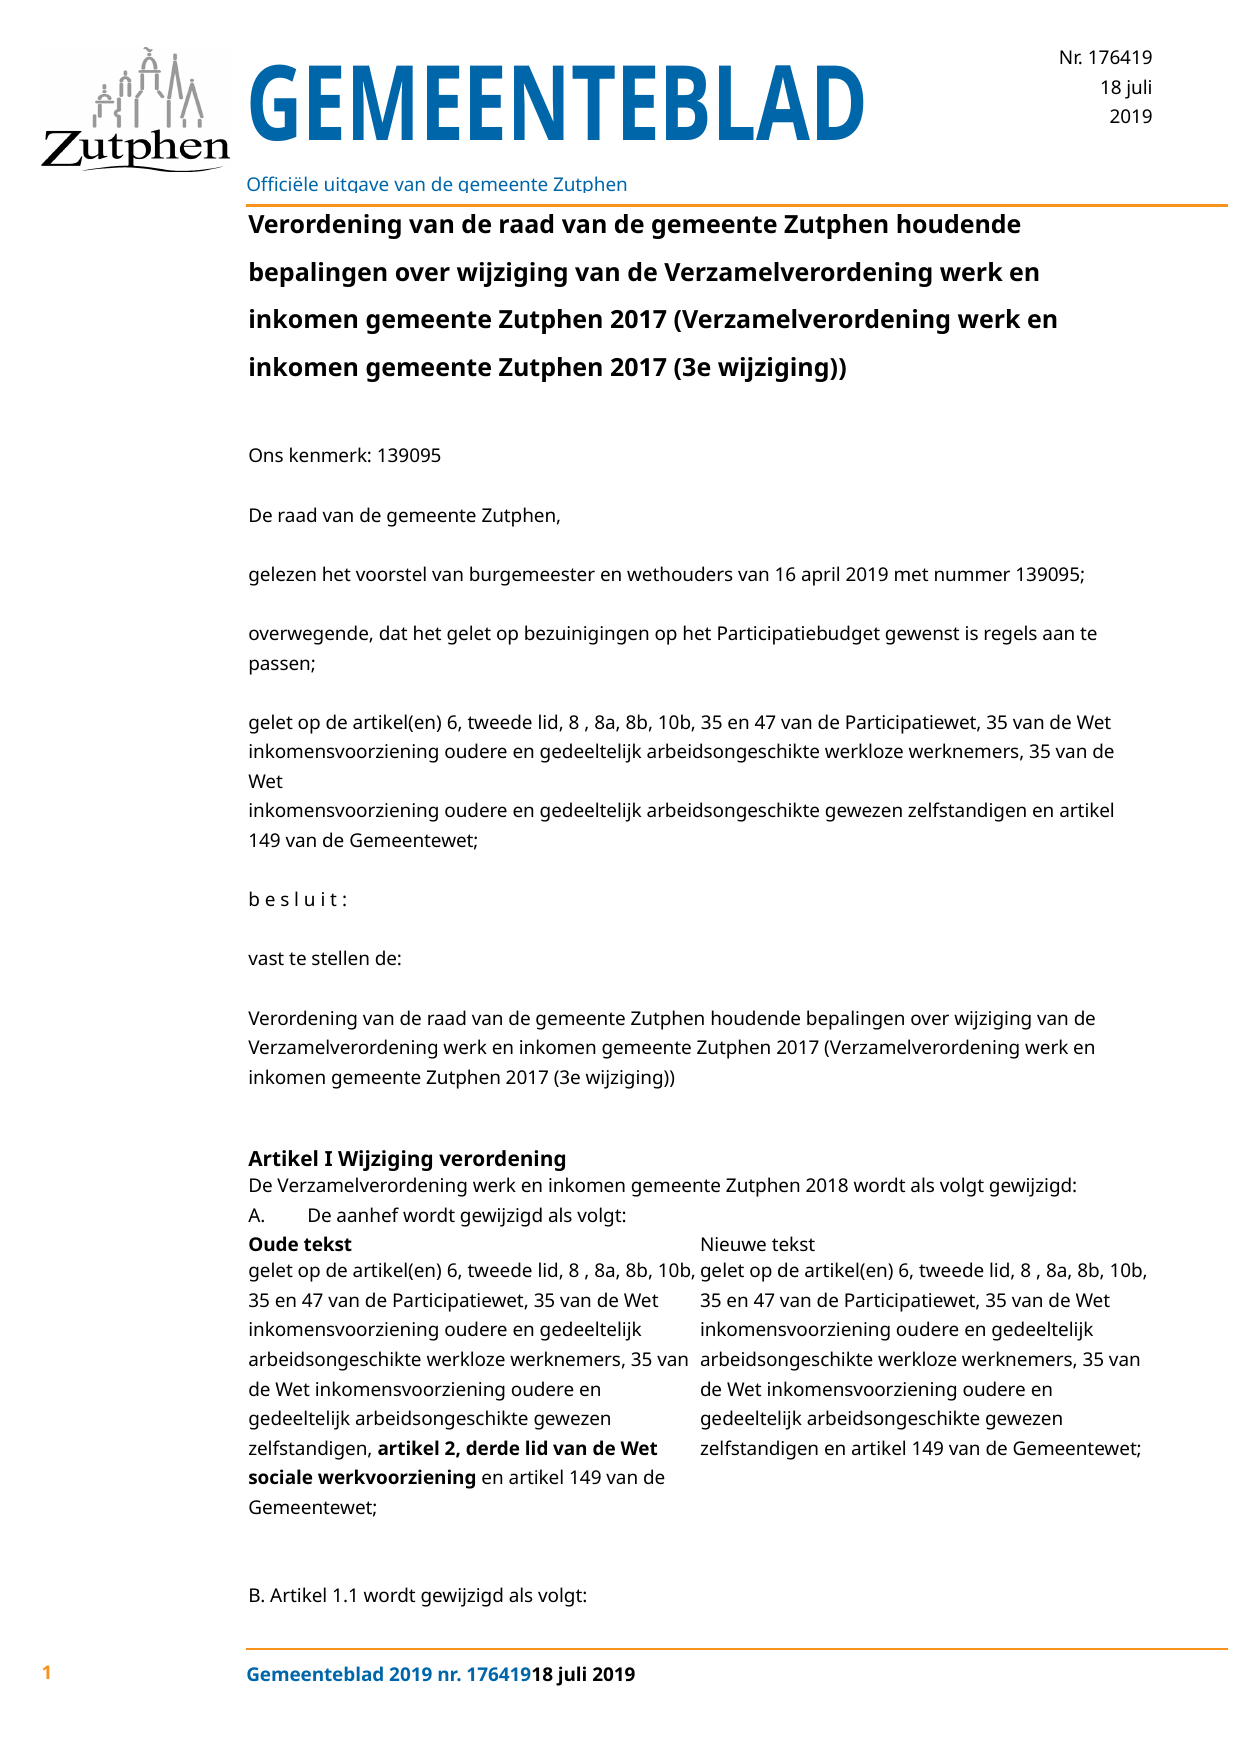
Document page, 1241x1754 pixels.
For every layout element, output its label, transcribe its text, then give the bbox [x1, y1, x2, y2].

text Verordening van de raad van de gemeente Zutphen houdende bepalingen over wijziging van de Verzamelverordening werk en inkomen gemeente Zutphen 2017 (Verzamelverordening werk en inkomen gemeente Zutphen 2017 (3e wijziging)) [248, 1005, 1152, 1090]
text overwegende, dat het gelet op bezuinigingen op het Participatiebudget gewenst is regels aan te passen; [248, 620, 1152, 676]
table_cell gelet op de artikel(en) 6, tweede lid, 8 , 8a, 8b, 10b, 35 en 47 van de Participatiewet, 35 van de Wet inkomensvoorziening oudere en gedeeltelijk arbeidsongeschikte werkloze werknemers, 35 van de Wet inkomensvoorziening oudere en gedeeltelijk arbeidsongeschikte gewezen zelfstandigen, artikel 2, derde lid van de Wet sociale werkvoorziening en artikel 149 van de Gemeentewet; [248, 1258, 700, 1549]
text inkomensvoorziening oudere en gedeeltelijk arbeidsongeschikte werkloze werknemers, 35 van de Wet [248, 738, 1152, 794]
text De Verzamelverordening werk en inkomen gemeente Zutphen 2018 wordt als volgt gewijzigd: [248, 1172, 1152, 1198]
picture [41, 47, 231, 172]
text Artikel I Wijziging verordening [248, 1144, 1152, 1172]
text gelet op de artikel(en) 6, tweede lid, 8 , 8a, 8b, 10b, 35 en 47 van de Participatiewet, 35 van de Wet [248, 709, 1152, 735]
text Ons kenmerk: 139095 [248, 443, 1152, 468]
text inkomensvoorziening oudere en gedeeltelijk arbeidsongeschikte gewezen zelfstandigen en artikel 149 van de Gemeentewet; [248, 798, 1152, 853]
text gelezen het voorstel van burgemeester en wethouders van 16 april 2019 met nummer 139095; [248, 561, 1152, 587]
table_header Nieuwe tekst [700, 1232, 1152, 1257]
text b e s l u i t : [248, 886, 1152, 912]
text B. Artikel 1.1 wordt gewijzigd als volgt: [248, 1582, 1152, 1608]
text vast te stellen de: [248, 946, 1152, 971]
table_header Oude tekst [248, 1232, 700, 1257]
list De aanhef wordt gewijzigd als volgt: [248, 1202, 1152, 1228]
text De raad van de gemeente Zutphen, [248, 502, 1152, 528]
table_cell gelet op de artikel(en) 6, tweede lid, 8 , 8a, 8b, 10b, 35 en 47 van de Participatiewet, 35 van de Wet inkomensvoorziening oudere en gedeeltelijk arbeidsongeschikte werkloze werknemers, 35 van de Wet inkomensvoorziening oudere en gedeeltelijk arbeidsongeschikte gewezen zelfstandigen en artikel 149 van de Gemeentewet; [700, 1258, 1152, 1549]
text Verordening van de raad van de gemeente Zutphen houdende bepalingen over wijziging van de Verzamelverordening werk en inkomen gemeente Zutphen 2017 (Verzamelverordening werk en inkomen gemeente Zutphen 2017 (3e wijziging)) [248, 207, 1152, 384]
